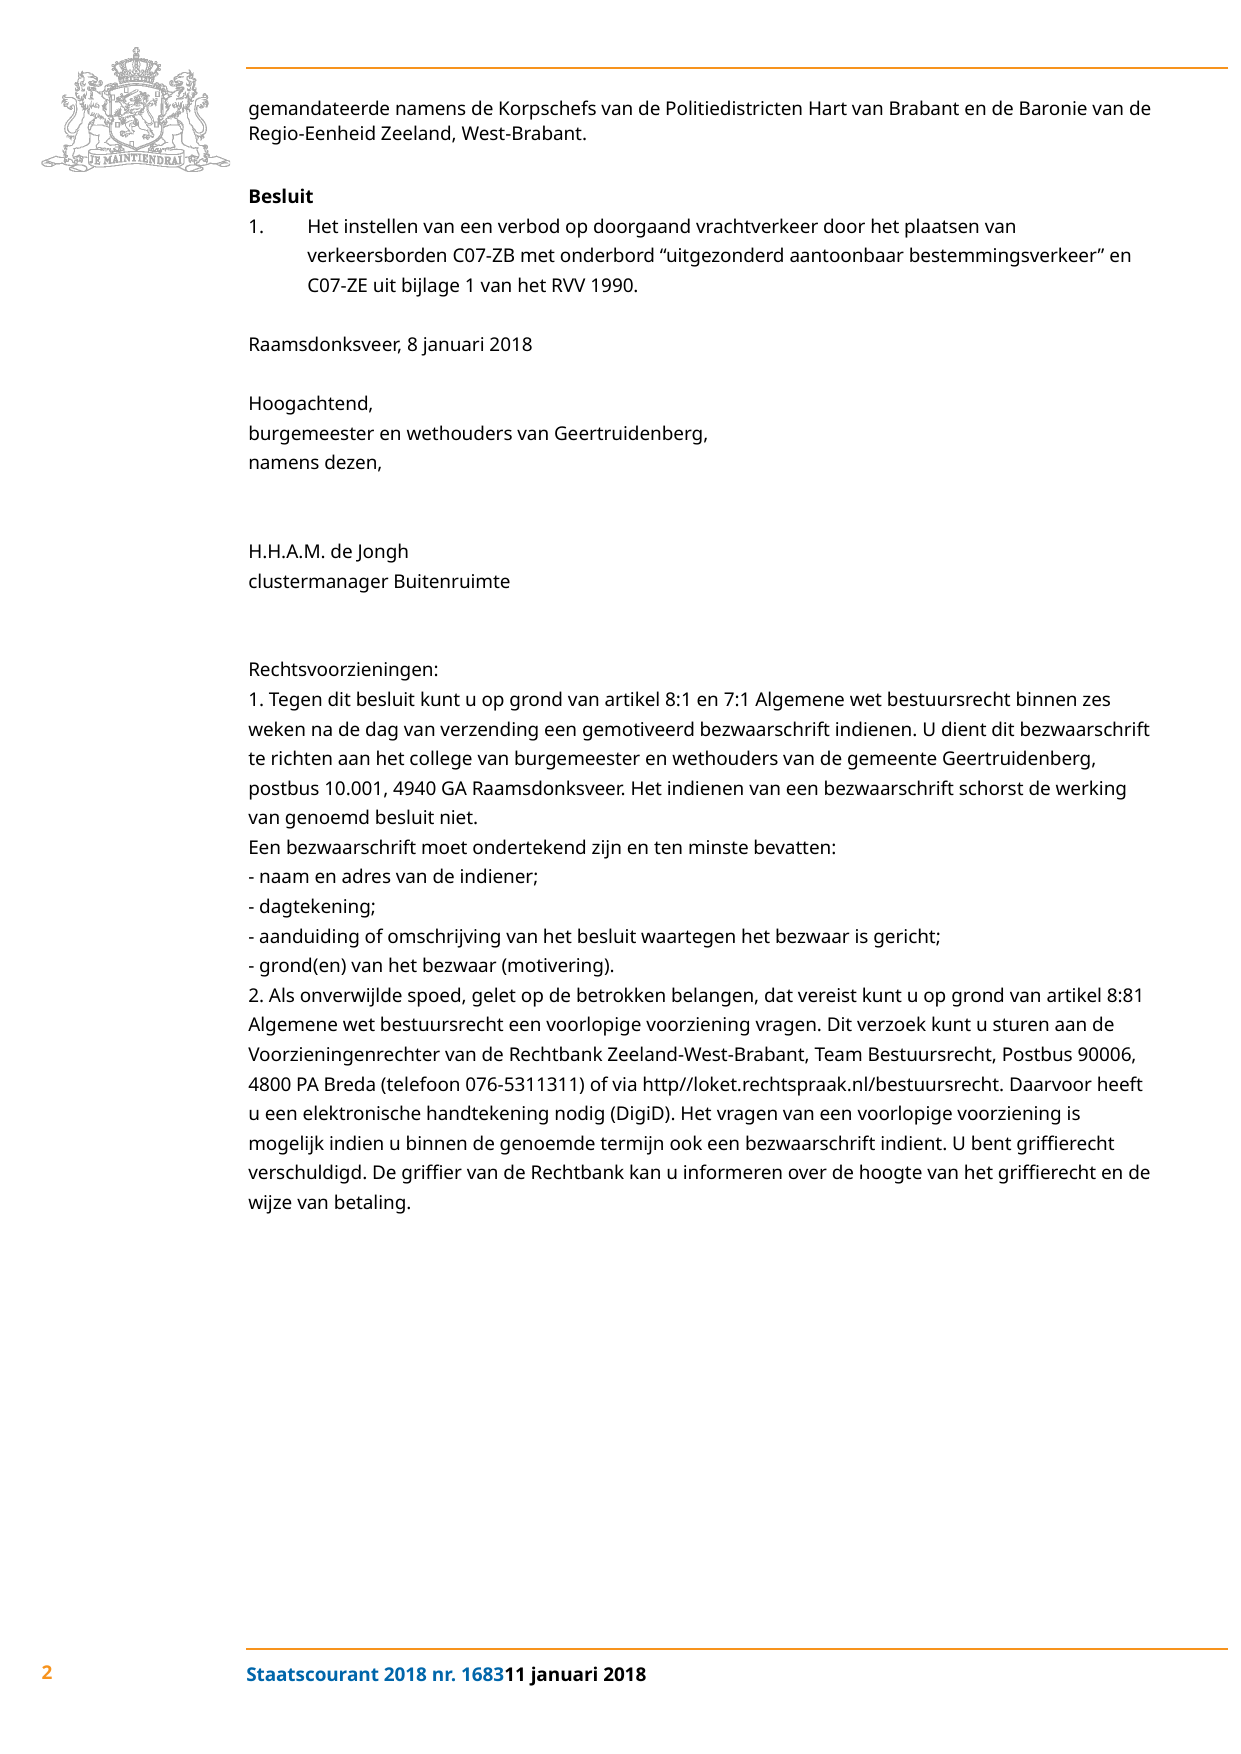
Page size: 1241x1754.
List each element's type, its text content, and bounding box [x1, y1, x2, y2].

text - grond(en) van het bezwaar (motivering). [248, 952, 1152, 978]
text 1. Tegen dit besluit kunt u op grond van artikel 8:1 en 7:1 Algemene wet bestuursrecht binnen zes weken na de dag van verzending een gemotiveerd bezwaarschrift indienen. U dient dit bezwaarschrift te richten aan het college van burgemeester en wethouders van de gemeente Geertruidenberg, postbus 10.001, 4940 GA Raamsdonksveer. Het indienen van een bezwaarschrift schorst de werking van genoemd besluit niet. [248, 686, 1152, 830]
text burgemeester en wethouders van Geertruidenberg, [248, 420, 1152, 446]
text gemandateerde namens de Korpschefs van de Politiedistricten Hart van Brabant en de Baronie van de Regio-Eenheid Zeeland, West-Brabant. [248, 95, 1152, 146]
text Raamsdonksveer, 8 januari 2018 [248, 331, 1152, 357]
list Het instellen van een verbod op doorgaand vrachtverkeer door het plaatsen van verkeersborden C07-ZB met onderbord “uitgezonderd aantoonbaar bestemmingsverkeer” en C07-ZE uit bijlage 1 van het RVV 1990. [248, 213, 1152, 298]
text - naam en adres van de indiener; [248, 864, 1152, 889]
text Een bezwaarschrift moet ondertekend zijn en ten minste bevatten: [248, 834, 1152, 860]
text H.H.A.M. de Jongh [248, 538, 1152, 564]
text namens dezen, [248, 449, 1152, 475]
text Hoogachtend, [248, 390, 1152, 416]
text Rechtsvoorzieningen: [248, 657, 1152, 682]
text - dagtekening; [248, 893, 1152, 919]
text - aanduiding of omschrijving van het besluit waartegen het bezwaar is gericht; [248, 923, 1152, 948]
picture [41, 47, 231, 172]
text Besluit [248, 183, 1152, 209]
text 2. Als onverwijlde spoed, gelet op de betrokken belangen, dat vereist kunt u op grond van artikel 8:81 Algemene wet bestuursrecht een voorlopige voorziening vragen. Dit verzoek kunt u sturen aan de Voorzieningenrechter van de Rechtbank Zeeland-West-Brabant, Team Bestuursrecht, Postbus 90006, 4800 PA Breda (telefoon 076-5311311) of via http//loket.rechtspraak.nl/bestuursrecht. Daarvoor heeft u een elektronische handtekening nodig (DigiD). Het vragen van een voorlopige voorziening is mogelijk indien u binnen de genoemde termijn ook een bezwaarschrift indient. U bent griffierecht verschuldigd. De griffier van de Rechtbank kan u informeren over de hoogte van het griffierecht en de wijze van betaling. [248, 982, 1152, 1215]
text clustermanager Buitenruimte [248, 568, 1152, 593]
